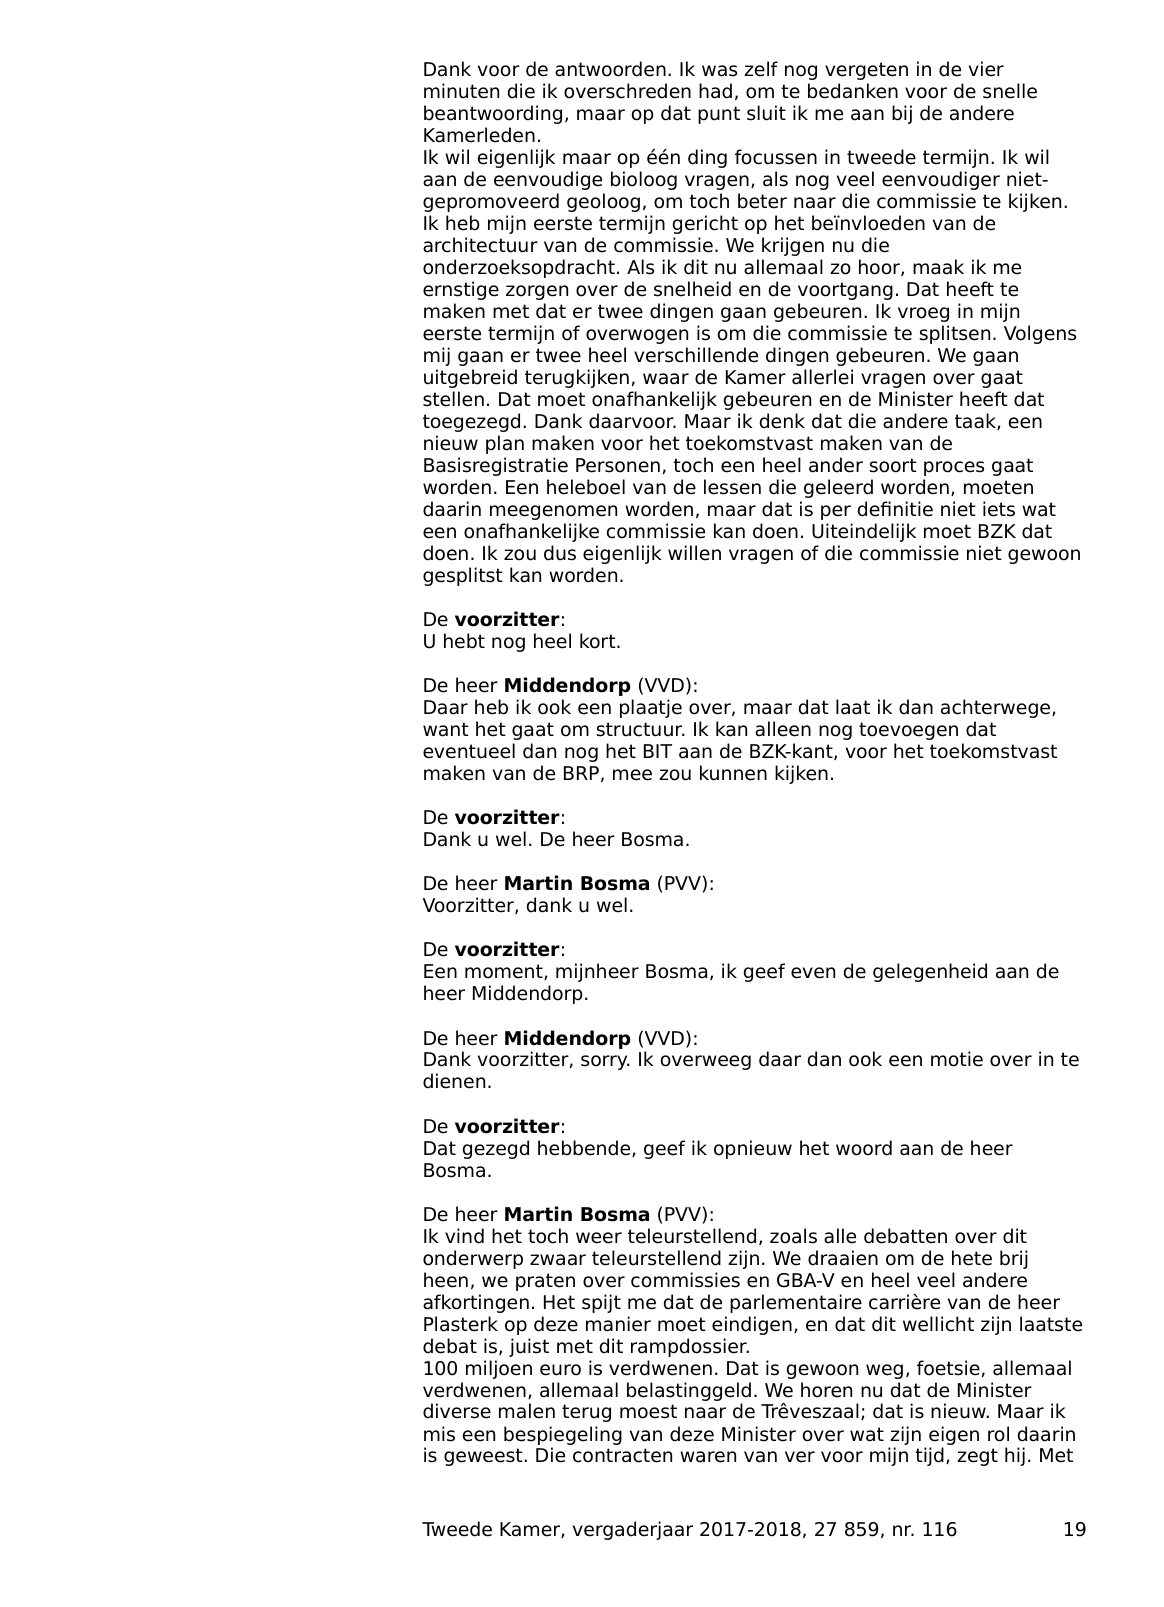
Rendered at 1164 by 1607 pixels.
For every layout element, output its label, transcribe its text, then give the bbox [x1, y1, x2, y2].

text Dank voorzitter, sorry. Ik overweeg daar dan ook een motie over in te dienen. [422, 1049, 1087, 1093]
text De voorzitter: [422, 609, 1087, 631]
text Dank u wel. De heer Bosma. [422, 829, 1087, 851]
text De heer Martin Bosma (PVV): [422, 873, 1087, 895]
text De heer Middendorp (VVD): [422, 1027, 1087, 1049]
text De heer Middendorp (VVD): [422, 675, 1087, 697]
text Ik wil eigenlijk maar op één ding focussen in tweede termijn. Ik wil aan de eenvoudige bioloog vragen, als nog veel eenvoudiger niet-gepromoveerd geoloog, om toch beter naar die commissie te kijken. Ik heb mijn eerste termijn gericht op het beïnvloeden van de architectuur van de commissie. We krijgen nu die onderzoeksopdracht. Als ik dit nu allemaal zo hoor, maak ik me ernstige zorgen over de snelheid en de voortgang. Dat heeft te maken met dat er twee dingen gaan gebeuren. Ik vroeg in mijn eerste termijn of overwogen is om die commissie te splitsen. Volgens mij gaan er twee heel verschillende dingen gebeuren. We gaan uitgebreid terugkijken, waar de Kamer allerlei vragen over gaat stellen. Dat moet onafhankelijk gebeuren en de Minister heeft dat toegezegd. Dank daarvoor. Maar ik denk dat die andere taak, een nieuw plan maken voor het toekomstvast maken van de Basisregistratie Personen, toch een heel ander soort proces gaat worden. Een heleboel van de lessen die geleerd worden, moeten daarin meegenomen worden, maar dat is per definitie niet iets wat een onafhankelijke commissie kan doen. Uiteindelijk moet BZK dat doen. Ik zou dus eigenlijk willen vragen of die commissie niet gewoon gesplitst kan worden. [422, 147, 1087, 587]
text De voorzitter: [422, 807, 1087, 829]
text De voorzitter: [422, 1116, 1087, 1137]
text De heer Martin Bosma (PVV): [422, 1204, 1087, 1226]
text De voorzitter: [422, 939, 1087, 961]
text Daar heb ik ook een plaatje over, maar dat laat ik dan achterwege, want het gaat om structuur. Ik kan alleen nog toevoegen dat eventueel dan nog het BIT aan de BZK-kant, voor het toekomstvast maken van de BRP, mee zou kunnen kijken. [422, 697, 1087, 785]
text Ik vind het toch weer teleurstellend, zoals alle debatten over dit onderwerp zwaar teleurstellend zijn. We draaien om de hete brij heen, we praten over commissies en GBA-V en heel veel andere afkortingen. Het spijt me dat de parlementaire carrière van de heer Plasterk op deze manier moet eindigen, en dat dit wellicht zijn laatste debat is, juist met dit rampdossier. [422, 1226, 1087, 1357]
text Dat gezegd hebbende, geef ik opnieuw het woord aan de heer Bosma. [422, 1137, 1087, 1181]
text Voorzitter, dank u wel. [422, 895, 1087, 917]
text U hebt nog heel kort. [422, 631, 1087, 653]
text Dank voor de antwoorden. Ik was zelf nog vergeten in de vier minuten die ik overschreden had, om te bedanken voor de snelle beantwoording, maar op dat punt sluit ik me aan bij de andere Kamerleden. [422, 59, 1087, 147]
text 100 miljoen euro is verdwenen. Dat is gewoon weg, foetsie, allemaal verdwenen, allemaal belastinggeld. We horen nu dat de Minister diverse malen terug moest naar de Trêveszaal; dat is nieuw. Maar ik mis een bespiegeling van deze Minister over wat zijn eigen rol daarin is geweest. Die contracten waren van ver voor mijn tijd, zegt hij. Met [422, 1357, 1087, 1467]
text Een moment, mijnheer Bosma, ik geef even de gelegenheid aan de heer Middendorp. [422, 961, 1087, 1005]
